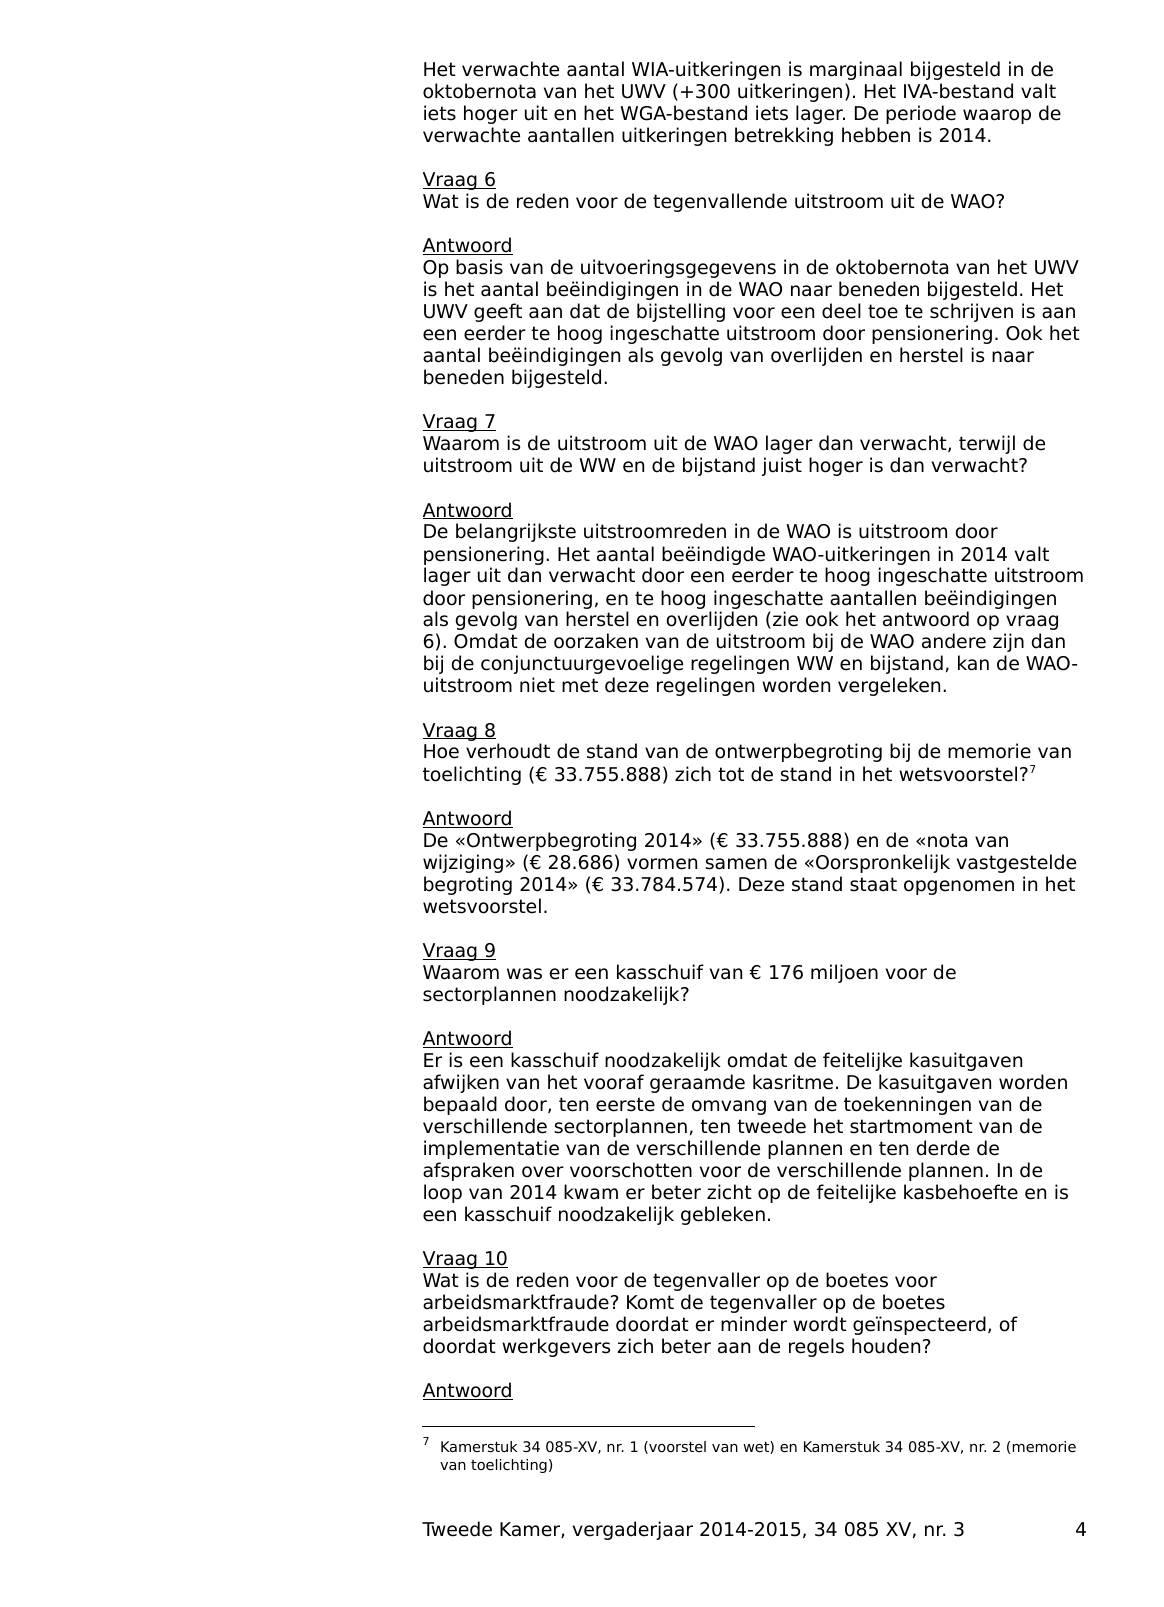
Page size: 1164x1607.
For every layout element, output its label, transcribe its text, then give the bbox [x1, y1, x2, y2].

text Hoe verhoudt de stand van de ontwerpbegroting bij de memorie van toelichting (€ 33.755.888) zich tot de stand in het wetsvoorstel? [422, 741, 1087, 785]
text Vraag 6 [422, 169, 1087, 191]
text Antwoord [422, 235, 1087, 257]
text De «Ontwerpbegroting 2014» (€ 33.755.888) en de «nota van wijziging» (€ 28.686) vormen samen de «Oorspronkelijk vastgestelde begroting 2014» (€ 33.784.574). Deze stand staat opgenomen in het wetsvoorstel. [422, 829, 1087, 917]
text Antwoord [422, 499, 1087, 521]
text Op basis van de uitvoeringsgegevens in de oktobernota van het UWV is het aantal beëindigingen in de WAO naar beneden bijgesteld. Het UWV geeft aan dat de bijstelling voor een deel toe te schrijven is aan een eerder te hoog ingeschatte uitstroom door pensionering. Ook het aantal beëindigingen als gevolg van overlijden en herstel is naar beneden bijgesteld. [422, 257, 1087, 389]
text Kamerstuk 34 085-XV, nr. 1 (voorstel van wet) en Kamerstuk 34 085-XV, nr. 2 (memorie van toelichting) [422, 1435, 1087, 1474]
text Antwoord [422, 1028, 1087, 1050]
text Antwoord [422, 1380, 1087, 1402]
text Vraag 10 [422, 1248, 1087, 1270]
text Wat is de reden voor de tegenvaller op de boetes voor arbeidsmarktfraude? Komt de tegenvaller op de boetes arbeidsmarktfraude doordat er minder wordt geïnspecteerd, of doordat werkgevers zich beter aan de regels houden? [422, 1270, 1087, 1358]
text De belangrijkste uitstroomreden in de WAO is uitstroom door pensionering. Het aantal beëindigde WAO-uitkeringen in 2014 valt lager uit dan verwacht door een eerder te hoog ingeschatte uitstroom door pensionering, en te hoog ingeschatte aantallen beëindigingen als gevolg van herstel en overlijden (zie ook het antwoord op vraag 6). Omdat de oorzaken van de uitstroom bij de WAO andere zijn dan bij de conjunctuurgevoelige regelingen WW en bijstand, kan de WAO-uitstroom niet met deze regelingen worden vergeleken. [422, 521, 1087, 697]
text Het verwachte aantal WIA-uitkeringen is marginaal bijgesteld in de oktobernota van het UWV (+300 uitkeringen). Het IVA-bestand valt iets hoger uit en het WGA-bestand iets lager. De periode waarop de verwachte aantallen uitkeringen betrekking hebben is 2014. [422, 59, 1087, 147]
text Vraag 8 [422, 719, 1087, 741]
text Antwoord [422, 808, 1087, 829]
text Waarom was er een kasschuif van € 176 miljoen voor de sectorplannen noodzakelijk? [422, 962, 1087, 1006]
text Vraag 9 [422, 940, 1087, 962]
text Er is een kasschuif noodzakelijk omdat de feitelijke kasuitgaven afwijken van het vooraf geraamde kasritme. De kasuitgaven worden bepaald door, ten eerste de omvang van de toekenningen van de verschillende sectorplannen, ten tweede het startmoment van de implementatie van de verschillende plannen en ten derde de afspraken over voorschotten voor de verschillende plannen. In de loop van 2014 kwam er beter zicht op de feitelijke kasbehoefte en is een kasschuif noodzakelijk gebleken. [422, 1050, 1087, 1226]
text Waarom is de uitstroom uit de WAO lager dan verwacht, terwijl de uitstroom uit de WW en de bijstand juist hoger is dan verwacht? [422, 433, 1087, 477]
text Vraag 7 [422, 411, 1087, 433]
text Wat is de reden voor de tegenvallende uitstroom uit de WAO? [422, 191, 1087, 213]
